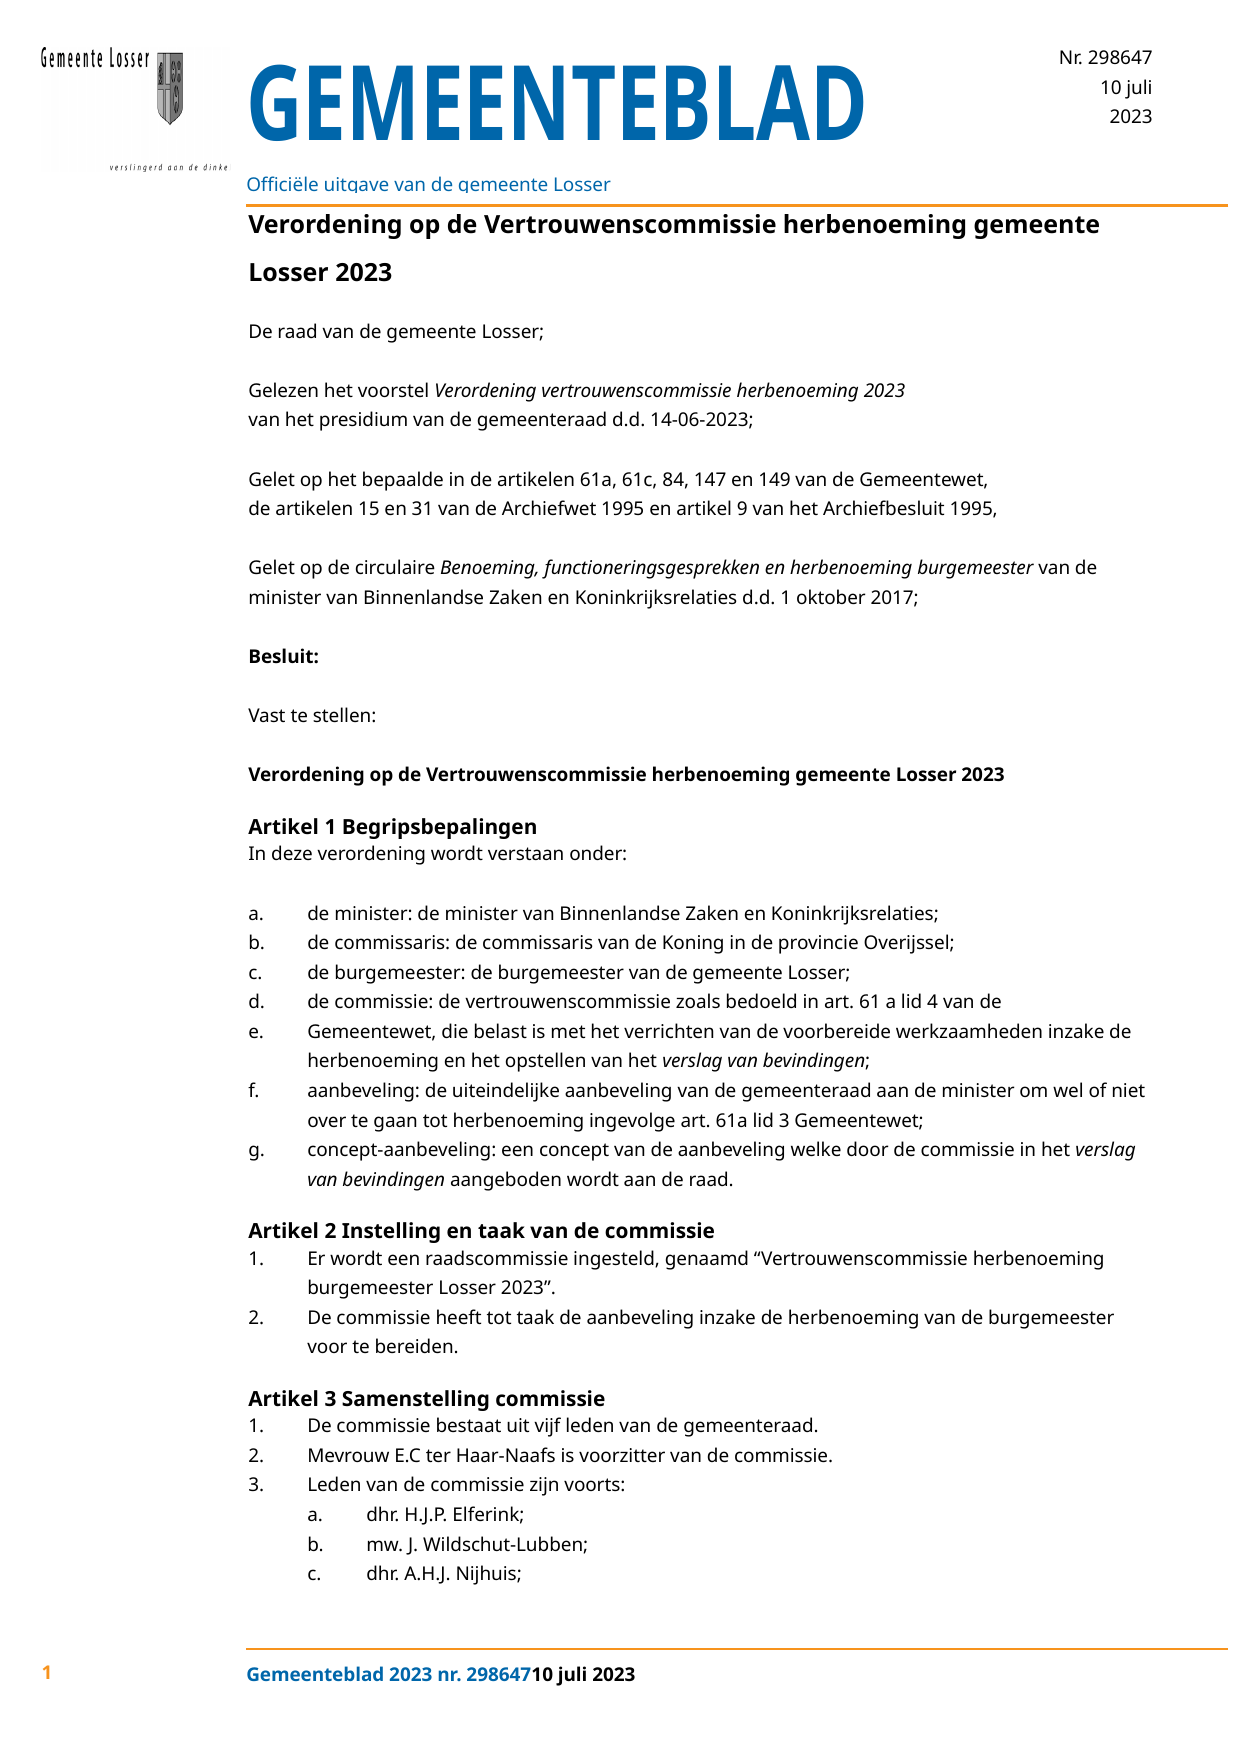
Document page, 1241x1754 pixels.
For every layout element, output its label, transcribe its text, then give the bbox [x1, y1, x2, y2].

text Artikel 3 Samenstelling commissie [248, 1384, 1152, 1412]
list de burgemeester: de burgemeester van de gemeente Losser; [248, 959, 1152, 984]
text Vast te stellen: [248, 702, 1152, 728]
text de artikelen 15 en 31 van de Archiefwet 1995 en artikel 9 van het Archiefbesluit 1995, [248, 495, 1152, 521]
list dhr. H.J.P. Elferink; [307, 1501, 1152, 1527]
text Verordening op de Vertrouwenscommissie herbenoeming gemeente Losser 2023 [248, 762, 1152, 787]
list Gemeentewet, die belast is met het verrichten van de voorbereide werkzaamheden inzake de herbenoeming en het opstellen van het verslag van bevindingen; [248, 1018, 1152, 1073]
list concept-aanbeveling: een concept van de aanbeveling welke door de commissie in het verslag van bevindingen aangeboden wordt aan de raad. [248, 1136, 1152, 1192]
text Gelet op het bepaalde in de artikelen 61a, 61c, 84, 147 en 149 van de Gemeentewet, [248, 466, 1152, 492]
text Artikel 1 Begripsbepalingen [248, 812, 1152, 841]
text Verordening op de Vertrouwenscommissie herbenoeming gemeente Losser 2023 [248, 207, 1152, 288]
list Mevrouw E.C ter Haar-Naafs is voorzitter van de commissie. [248, 1442, 1152, 1468]
list Leden van de commissie zijn voorts: [248, 1472, 1152, 1497]
text Gelezen het voorstel Verordening vertrouwenscommissie herbenoeming 2023 [248, 377, 1152, 403]
text van het presidium van de gemeenteraad d.d. 14-06-2023; [248, 407, 1152, 432]
list Er wordt een raadscommissie ingesteld, genaamd “Vertrouwenscommissie herbenoeming burgemeester Losser 2023”. [248, 1245, 1152, 1300]
list mw. J. Wildschut-Lubben; [307, 1531, 1152, 1556]
picture [41, 47, 231, 172]
list de commissie: de vertrouwenscommissie zoals bedoeld in art. 61 a lid 4 van de [248, 988, 1152, 1014]
list De commissie heeft tot taak de aanbeveling inzake de herbenoeming van de burgemeester voor te bereiden. [248, 1304, 1152, 1359]
list aanbeveling: de uiteindelijke aanbeveling van de gemeenteraad aan de minister om wel of niet over te gaan tot herbenoeming ingevolge art. 61a lid 3 Gemeentewet; [248, 1077, 1152, 1132]
list dhr. A.H.J. Nijhuis; [307, 1560, 1152, 1586]
text Besluit: [248, 643, 1152, 669]
list De commissie bestaat uit vijf leden van de gemeenteraad. [248, 1412, 1152, 1438]
list de commissaris: de commissaris van de Koning in de provincie Overijssel; [248, 929, 1152, 955]
text De raad van de gemeente Losser; [248, 318, 1152, 344]
text Gelet op de circulaire Benoeming, functioneringsgesprekken en herbenoeming burgemeester van de minister van Binnenlandse Zaken en Koninkrijksrelaties d.d. 1 oktober 2017; [248, 554, 1152, 610]
text Artikel 2 Instelling en taak van de commissie [248, 1216, 1152, 1245]
text In deze verordening wordt verstaan onder: [248, 841, 1152, 866]
list de minister: de minister van Binnenlandse Zaken en Koninkrijksrelaties; [248, 900, 1152, 925]
